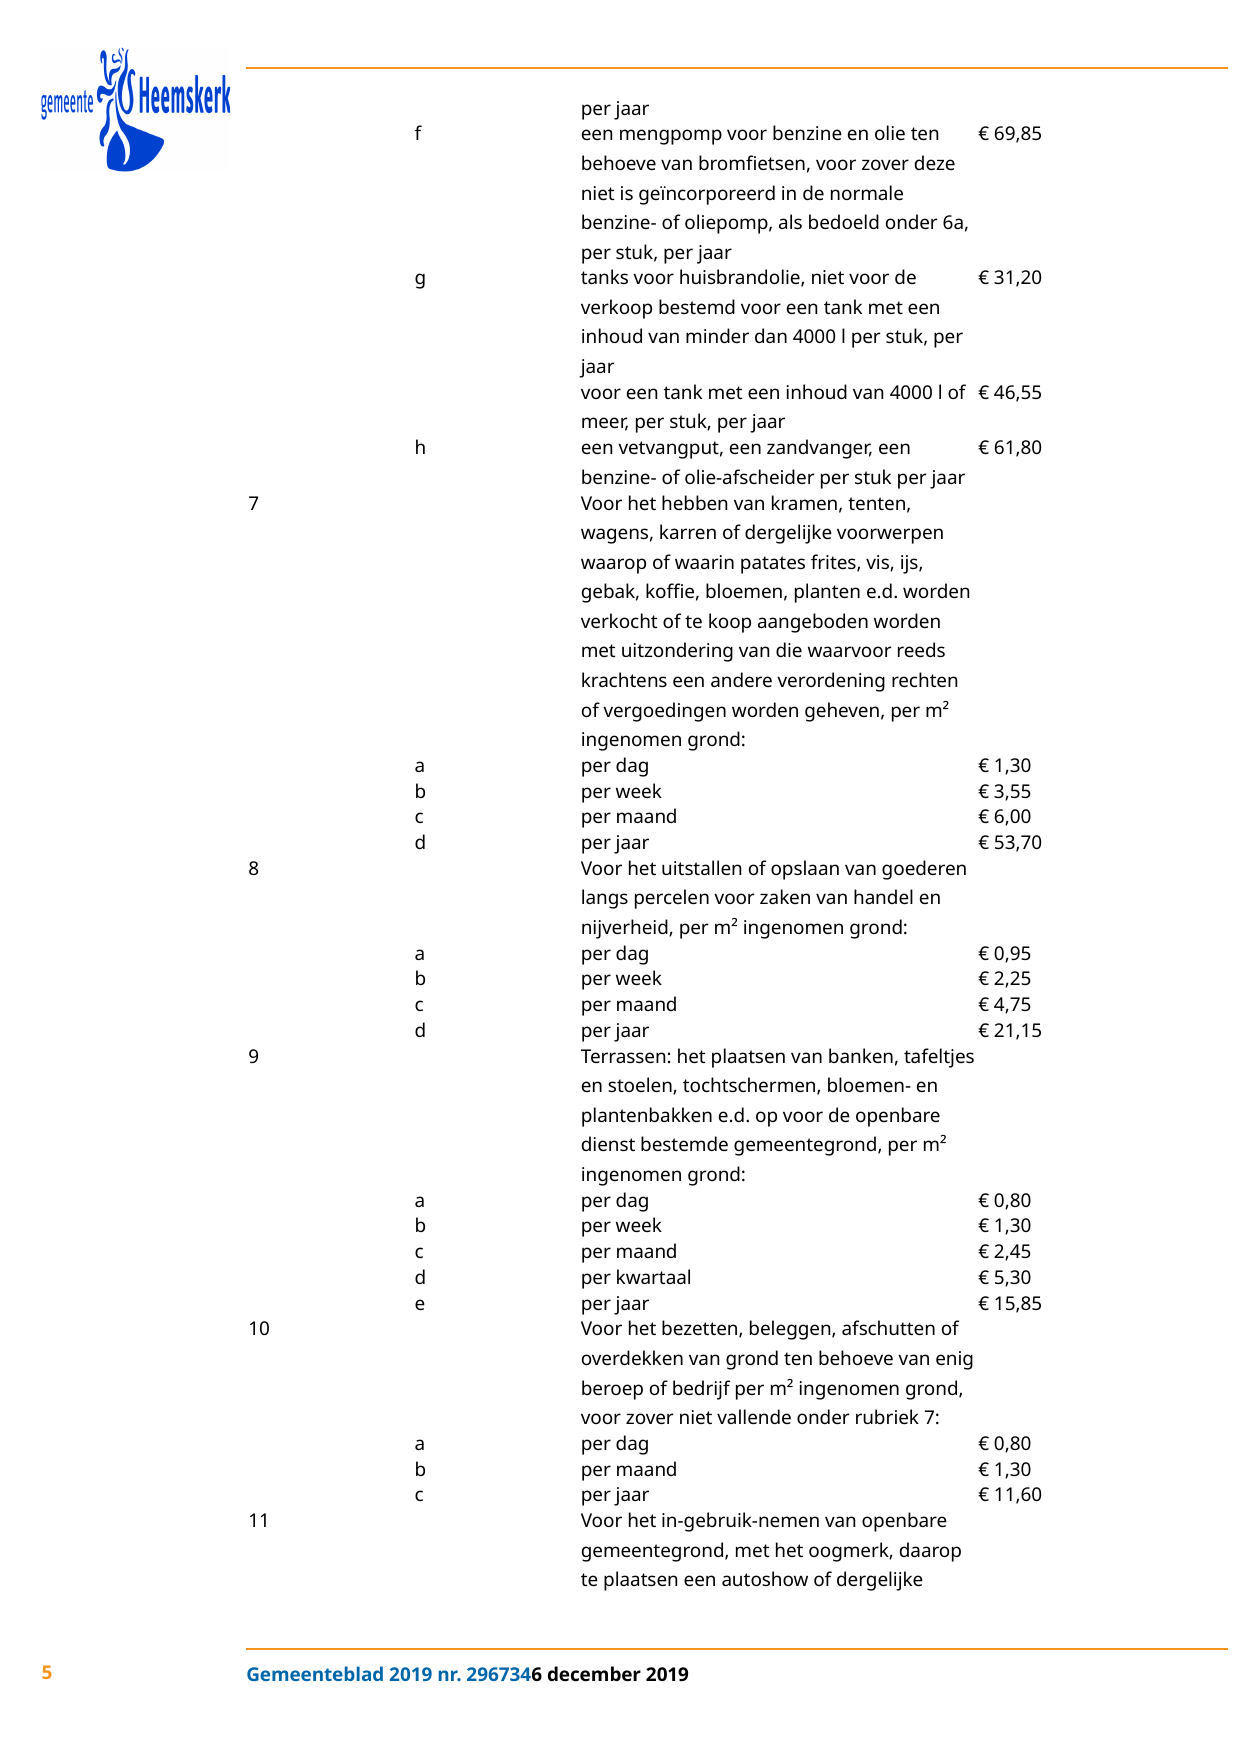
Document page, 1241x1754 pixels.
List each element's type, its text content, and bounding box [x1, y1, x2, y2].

table_cell a [414, 940, 581, 966]
table_cell € 15,85 [978, 1290, 1152, 1316]
table_cell [414, 95, 581, 121]
table_cell [978, 1507, 1152, 1592]
table_cell [248, 434, 414, 490]
table_cell € 0,80 [978, 1187, 1152, 1213]
table_cell € 0,80 [978, 1430, 1152, 1456]
table_cell per dag [581, 1430, 978, 1456]
table_cell per jaar [581, 1481, 978, 1507]
table_cell een vetvangput, een zandvanger, een benzine- of olie-afscheider per stuk per jaar [581, 434, 978, 490]
table_cell [248, 265, 414, 379]
table_cell 10 [248, 1316, 414, 1430]
table_cell [978, 95, 1152, 121]
table_cell € 2,25 [978, 966, 1152, 991]
table_cell b [414, 1456, 581, 1481]
table_cell per dag [581, 752, 978, 778]
table_cell h [414, 434, 581, 490]
table_cell € 69,85 [978, 121, 1152, 264]
table_cell € 5,30 [978, 1264, 1152, 1290]
table_cell [414, 855, 581, 940]
table_cell Terrassen: het plaatsen van banken, tafeltjes en stoelen, tochtschermen, bloemen- en plantenbakken e.d. op voor de openbare dienst bestemde gemeentegrond, per m² ingenomen grond: [581, 1043, 978, 1187]
table_cell [414, 1043, 581, 1187]
table_cell [248, 991, 414, 1017]
table_cell voor een tank met een inhoud van 4000 l of meer, per stuk, per jaar [581, 379, 978, 434]
table_cell [248, 121, 414, 264]
table_cell 8 [248, 855, 414, 940]
table_cell [414, 1507, 581, 1592]
table_cell b [414, 966, 581, 991]
table_cell e [414, 1290, 581, 1316]
table_cell € 61,80 [978, 434, 1152, 490]
table_cell [414, 1316, 581, 1430]
table_cell € 1,30 [978, 1213, 1152, 1238]
table_cell [248, 778, 414, 803]
table_cell [978, 1043, 1152, 1187]
table_cell per maand [581, 804, 978, 829]
table_cell € 46,55 [978, 379, 1152, 434]
table_cell per maand [581, 1238, 978, 1264]
table_cell per maand [581, 991, 978, 1017]
table_cell f [414, 121, 581, 264]
table_cell [248, 804, 414, 829]
table_cell [248, 1017, 414, 1043]
table_cell a [414, 752, 581, 778]
table_cell [248, 940, 414, 966]
table_cell € 2,45 [978, 1238, 1152, 1264]
table_cell c [414, 804, 581, 829]
table_cell per dag [581, 940, 978, 966]
table_cell € 3,55 [978, 778, 1152, 803]
table_cell [978, 1316, 1152, 1430]
table_cell a [414, 1187, 581, 1213]
table_cell € 11,60 [978, 1481, 1152, 1507]
table_cell per jaar [581, 1017, 978, 1043]
table_cell c [414, 1481, 581, 1507]
table_cell [414, 379, 581, 434]
table_cell [248, 1264, 414, 1290]
table_cell € 21,15 [978, 1017, 1152, 1043]
table_cell per maand [581, 1456, 978, 1481]
table_cell d [414, 829, 581, 855]
table_cell € 53,70 [978, 829, 1152, 855]
table_cell [248, 1481, 414, 1507]
table_cell per jaar [581, 1290, 978, 1316]
table_cell € 31,20 [978, 265, 1152, 379]
table_cell a [414, 1430, 581, 1456]
table_cell d [414, 1264, 581, 1290]
table_cell per week [581, 778, 978, 803]
table_cell [248, 1290, 414, 1316]
table_cell g [414, 265, 581, 379]
table_cell een mengpomp voor benzine en olie ten behoeve van bromfietsen, voor zover deze niet is geïncorporeerd in de normale benzine- of oliepomp, als bedoeld onder 6a, per stuk, per jaar [581, 121, 978, 264]
table_cell c [414, 991, 581, 1017]
table_cell per week [581, 1213, 978, 1238]
table_cell [978, 490, 1152, 752]
table_cell [248, 966, 414, 991]
table_cell [248, 829, 414, 855]
table_cell Voor het bezetten, beleggen, afschutten of overdekken van grond ten behoeve van enig beroep of bedrijf per m² ingenomen grond, voor zover niet vallende onder rubriek 7: [581, 1316, 978, 1430]
picture [41, 47, 231, 172]
table_cell [248, 752, 414, 778]
table_cell [414, 490, 581, 752]
table_cell Voor het hebben van kramen, tenten, wagens, karren of dergelijke voorwerpen waarop of waarin patates frites, vis, ijs, gebak, koffie, bloemen, planten e.d. worden verkocht of te koop aangeboden worden met uitzondering van die waarvoor reeds krachtens een andere verordening rechten of vergoedingen worden geheven, per m² ingenomen grond: [581, 490, 978, 752]
table_cell per dag [581, 1187, 978, 1213]
table_cell [978, 855, 1152, 940]
table_cell per jaar [581, 829, 978, 855]
table_cell b [414, 778, 581, 803]
table_cell tanks voor huisbrandolie, niet voor de verkoop bestemd voor een tank met een inhoud van minder dan 4000 l per stuk, per jaar [581, 265, 978, 379]
table_cell [248, 379, 414, 434]
table_cell [248, 1213, 414, 1238]
table_cell € 6,00 [978, 804, 1152, 829]
table_cell per jaar [581, 95, 978, 121]
table_cell € 0,95 [978, 940, 1152, 966]
table_cell [248, 1430, 414, 1456]
table_cell € 1,30 [978, 752, 1152, 778]
table_cell [248, 1187, 414, 1213]
table_cell [248, 1238, 414, 1264]
table_cell c [414, 1238, 581, 1264]
table_cell [248, 1456, 414, 1481]
table_cell 11 [248, 1507, 414, 1592]
table_cell [248, 95, 414, 121]
table_cell Voor het uitstallen of opslaan van goederen langs percelen voor zaken van handel en nijverheid, per m² ingenomen grond: [581, 855, 978, 940]
table_cell per week [581, 966, 978, 991]
table_cell Voor het in-gebruik-nemen van openbare gemeentegrond, met het oogmerk, daarop te plaatsen een autoshow of dergelijke [581, 1507, 978, 1592]
table_cell 9 [248, 1043, 414, 1187]
table_cell € 1,30 [978, 1456, 1152, 1481]
table_cell per kwartaal [581, 1264, 978, 1290]
table_cell d [414, 1017, 581, 1043]
table_cell b [414, 1213, 581, 1238]
table_cell 7 [248, 490, 414, 752]
table_cell € 4,75 [978, 991, 1152, 1017]
